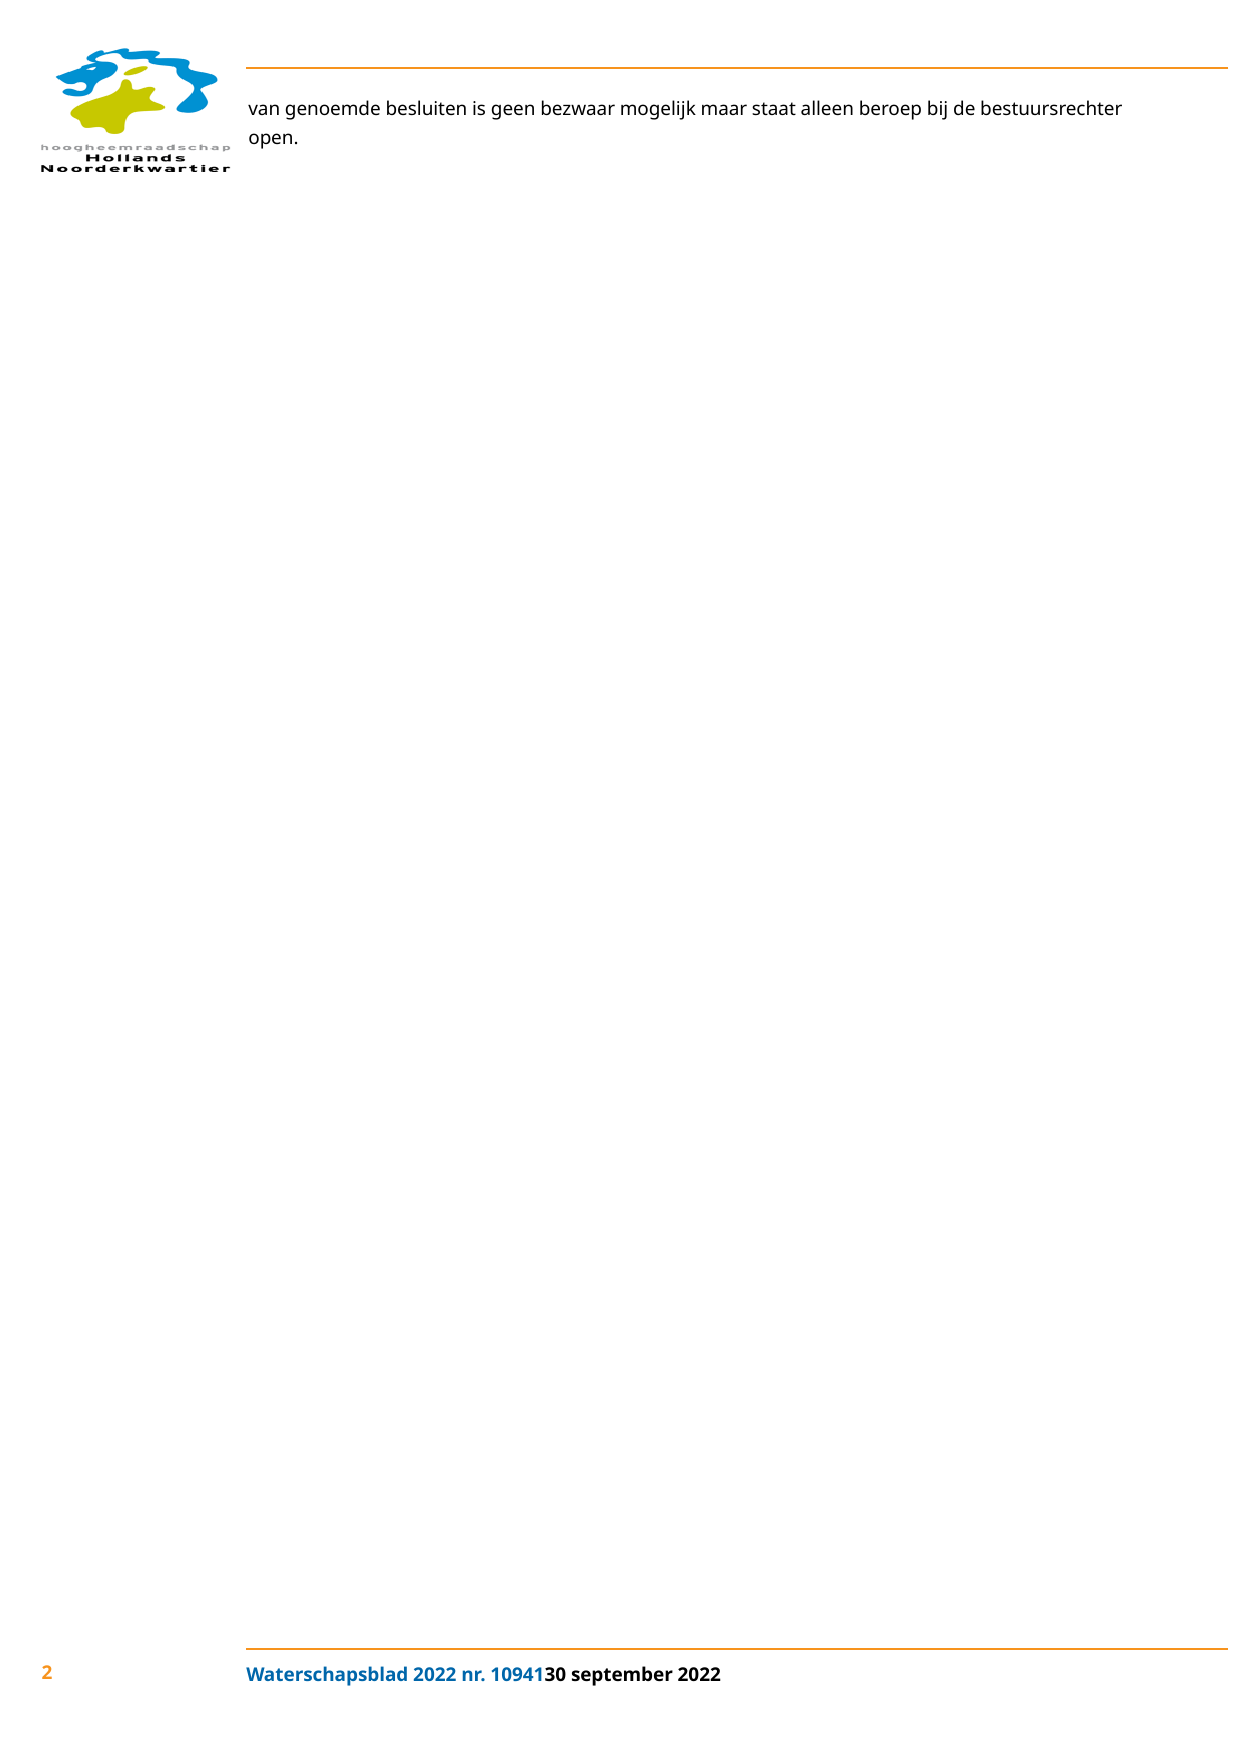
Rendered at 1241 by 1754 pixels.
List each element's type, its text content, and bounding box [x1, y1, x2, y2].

picture [41, 47, 231, 172]
text van genoemde besluiten is geen bezwaar mogelijk maar staat alleen beroep bij de bestuursrechter open. [248, 95, 1152, 150]
